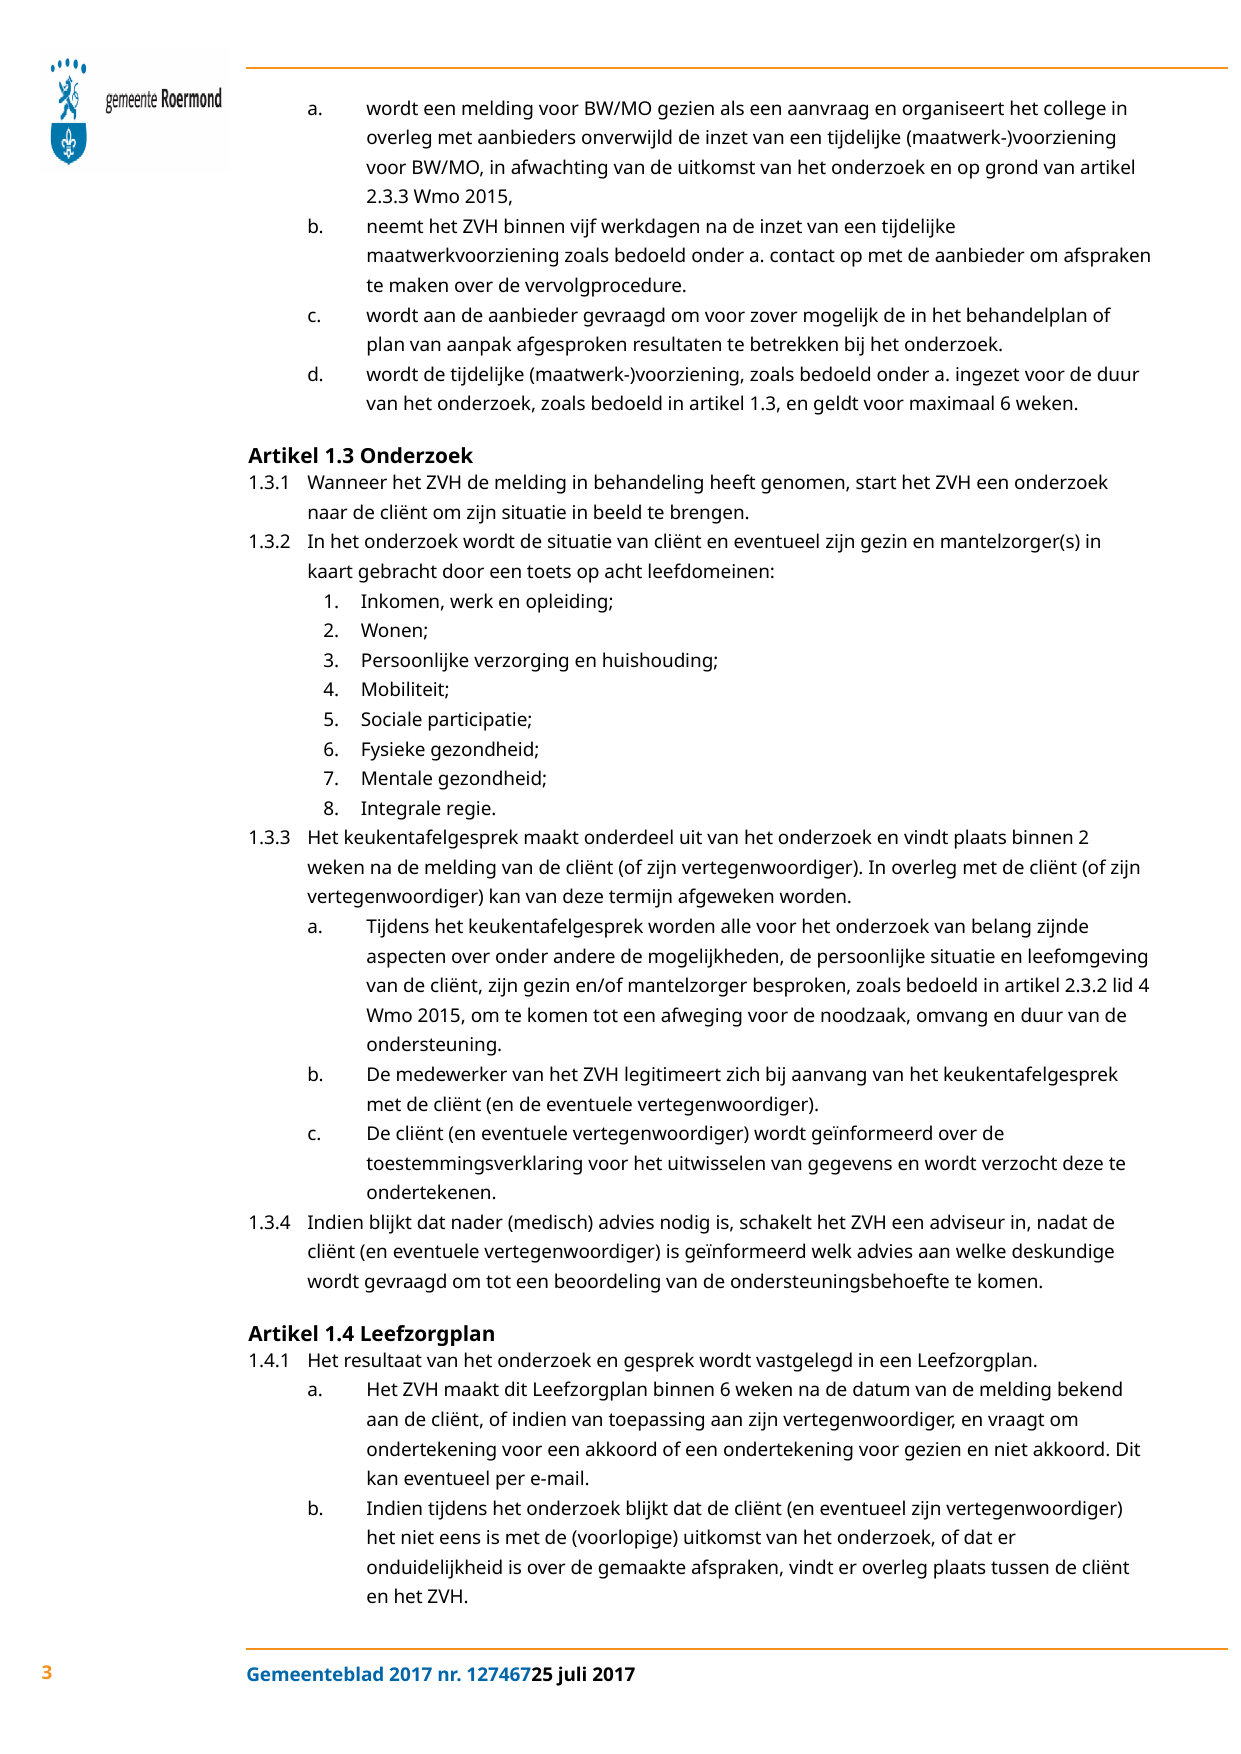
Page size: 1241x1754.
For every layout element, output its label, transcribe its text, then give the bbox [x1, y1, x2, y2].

list Tijdens het keukentafelgesprek worden alle voor het onderzoek van belang zijnde aspecten over onder andere de mogelijkheden, de persoonlijke situatie en leefomgeving van de cliënt, zijn gezin en/of mantelzorger besproken, zoals bedoeld in artikel 2.3.2 lid 4 Wmo 2015, om te komen tot een afweging voor de noodzaak, omvang en duur van de ondersteuning. [307, 913, 1152, 1057]
list Fysieke gezondheid; [323, 736, 1152, 761]
list Persoonlijke verzorging en huishouding; [323, 647, 1152, 673]
text Artikel 1.3 Onderzoek [248, 441, 1152, 469]
text Artikel 1.4 Leefzorgplan [248, 1319, 1152, 1347]
list De cliënt (en eventuele vertegenwoordiger) wordt geïnformeerd over de toestemmingsverklaring voor het uitwisselen van gegevens en wordt verzocht deze te ondertekenen. [307, 1120, 1152, 1205]
list Integrale regie. [323, 795, 1152, 821]
list Sociale participatie; [323, 706, 1152, 732]
list Mentale gezondheid; [323, 765, 1152, 791]
list Het keukentafelgesprek maakt onderdeel uit van het onderzoek en vindt plaats binnen 2 weken na de melding van de cliënt (of zijn vertegenwoordiger). In overleg met de cliënt (of zijn vertegenwoordiger) kan van deze termijn afgeweken worden. [248, 824, 1152, 909]
list Wanneer het ZVH de melding in behandeling heeft genomen, start het ZVH een onderzoek naar de cliënt om zijn situatie in beeld te brengen. [248, 469, 1152, 525]
list wordt aan de aanbieder gevraagd om voor zover mogelijk de in het behandelplan of plan van aanpak afgesproken resultaten te betrekken bij het onderzoek. [307, 302, 1152, 357]
list wordt een melding voor BW/MO gezien als een aanvraag en organiseert het college in overleg met aanbieders onverwijld de inzet van een tijdelijke (maatwerk-)voorziening voor BW/MO, in afwachting van de uitkomst van het onderzoek en op grond van artikel 2.3.3 Wmo 2015, [307, 95, 1152, 209]
list Het ZVH maakt dit Leefzorgplan binnen 6 weken na de datum van de melding bekend aan de cliënt, of indien van toepassing aan zijn vertegenwoordiger, en vraagt om ondertekening voor een akkoord of een ondertekening voor gezien en niet akkoord. Dit kan eventueel per e-mail. [307, 1377, 1152, 1491]
list neemt het ZVH binnen vijf werkdagen na de inzet van een tijdelijke maatwerkvoorziening zoals bedoeld onder a. contact op met de aanbieder om afspraken te maken over de vervolgprocedure. [307, 213, 1152, 298]
list Het resultaat van het onderzoek en gesprek wordt vastgelegd in een Leefzorgplan. [248, 1347, 1152, 1373]
list Inkomen, werk en opleiding; [323, 588, 1152, 613]
picture [41, 47, 231, 172]
list Mobiliteit; [323, 677, 1152, 702]
list Indien blijkt dat nader (medisch) advies nodig is, schakelt het ZVH een adviseur in, nadat de cliënt (en eventuele vertegenwoordiger) is geïnformeerd welk advies aan welke deskundige wordt gevraagd om tot een beoordeling van de ondersteuningsbehoefte te komen. [248, 1209, 1152, 1294]
list In het onderzoek wordt de situatie van cliënt en eventueel zijn gezin en mantelzorger(s) in kaart gebracht door een toets op acht leefdomeinen: [248, 529, 1152, 584]
list Wonen; [323, 617, 1152, 643]
list Indien tijdens het onderzoek blijkt dat de cliënt (en eventueel zijn vertegenwoordiger) het niet eens is met de (voorlopige) uitkomst van het onderzoek, of dat er onduidelijkheid is over de gemaakte afspraken, vindt er overleg plaats tussen de cliënt en het ZVH. [307, 1495, 1152, 1609]
list wordt de tijdelijke (maatwerk-)voorziening, zoals bedoeld onder a. ingezet voor de duur van het onderzoek, zoals bedoeld in artikel 1.3, en geldt voor maximaal 6 weken. [307, 361, 1152, 416]
list De medewerker van het ZVH legitimeert zich bij aanvang van het keukentafelgesprek met de cliënt (en de eventuele vertegenwoordiger). [307, 1061, 1152, 1116]
